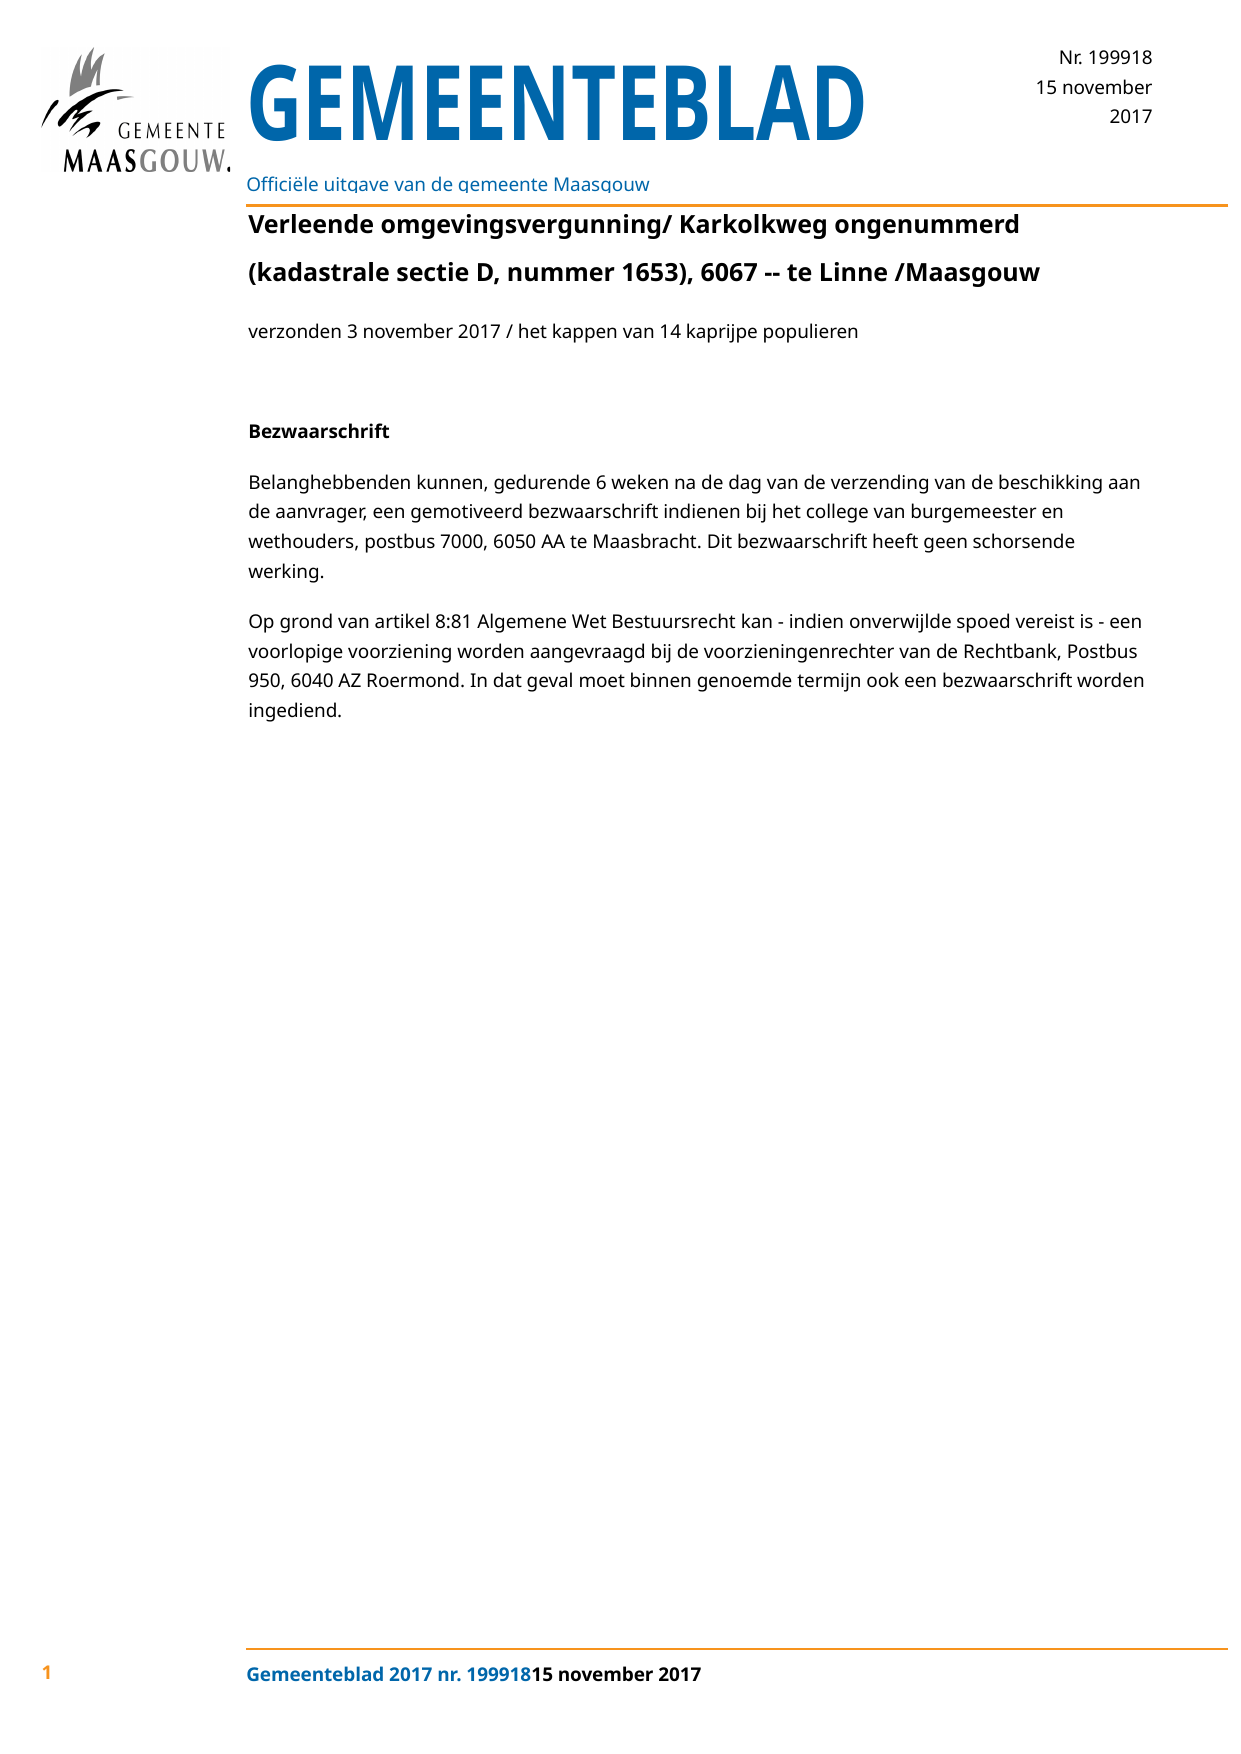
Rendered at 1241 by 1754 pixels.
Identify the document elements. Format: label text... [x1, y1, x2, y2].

text Op grond van artikel 8:81 Algemene Wet Bestuursrecht kan - indien onverwijlde spoed vereist is - een voorlopige voorziening worden aangevraagd bij de voorzieningenrechter van de Rechtbank, Postbus 950, 6040 AZ Roermond. In dat geval moet binnen genoemde termijn ook een bezwaarschrift worden ingediend. [248, 608, 1152, 723]
text Belanghebbenden kunnen, gedurende 6 weken na de dag van de verzending van de beschikking aan de aanvrager, een gemotiveerd bezwaarschrift indienen bij het college van burgemeester en wethouders, postbus 7000, 6050 AA te Maasbracht. Dit bezwaarschrift heeft geen schorsende werking. [248, 469, 1152, 584]
text Bezwaarschrift [248, 419, 1152, 444]
text verzonden 3 november 2017 / het kappen van 14 kaprijpe populieren [248, 318, 1152, 344]
text Verleende omgevingsvergunning/ Karkolkweg ongenummerd (kadastrale sectie D, nummer 1653), 6067 -- te Linne /Maasgouw [248, 207, 1152, 288]
picture [41, 47, 231, 172]
